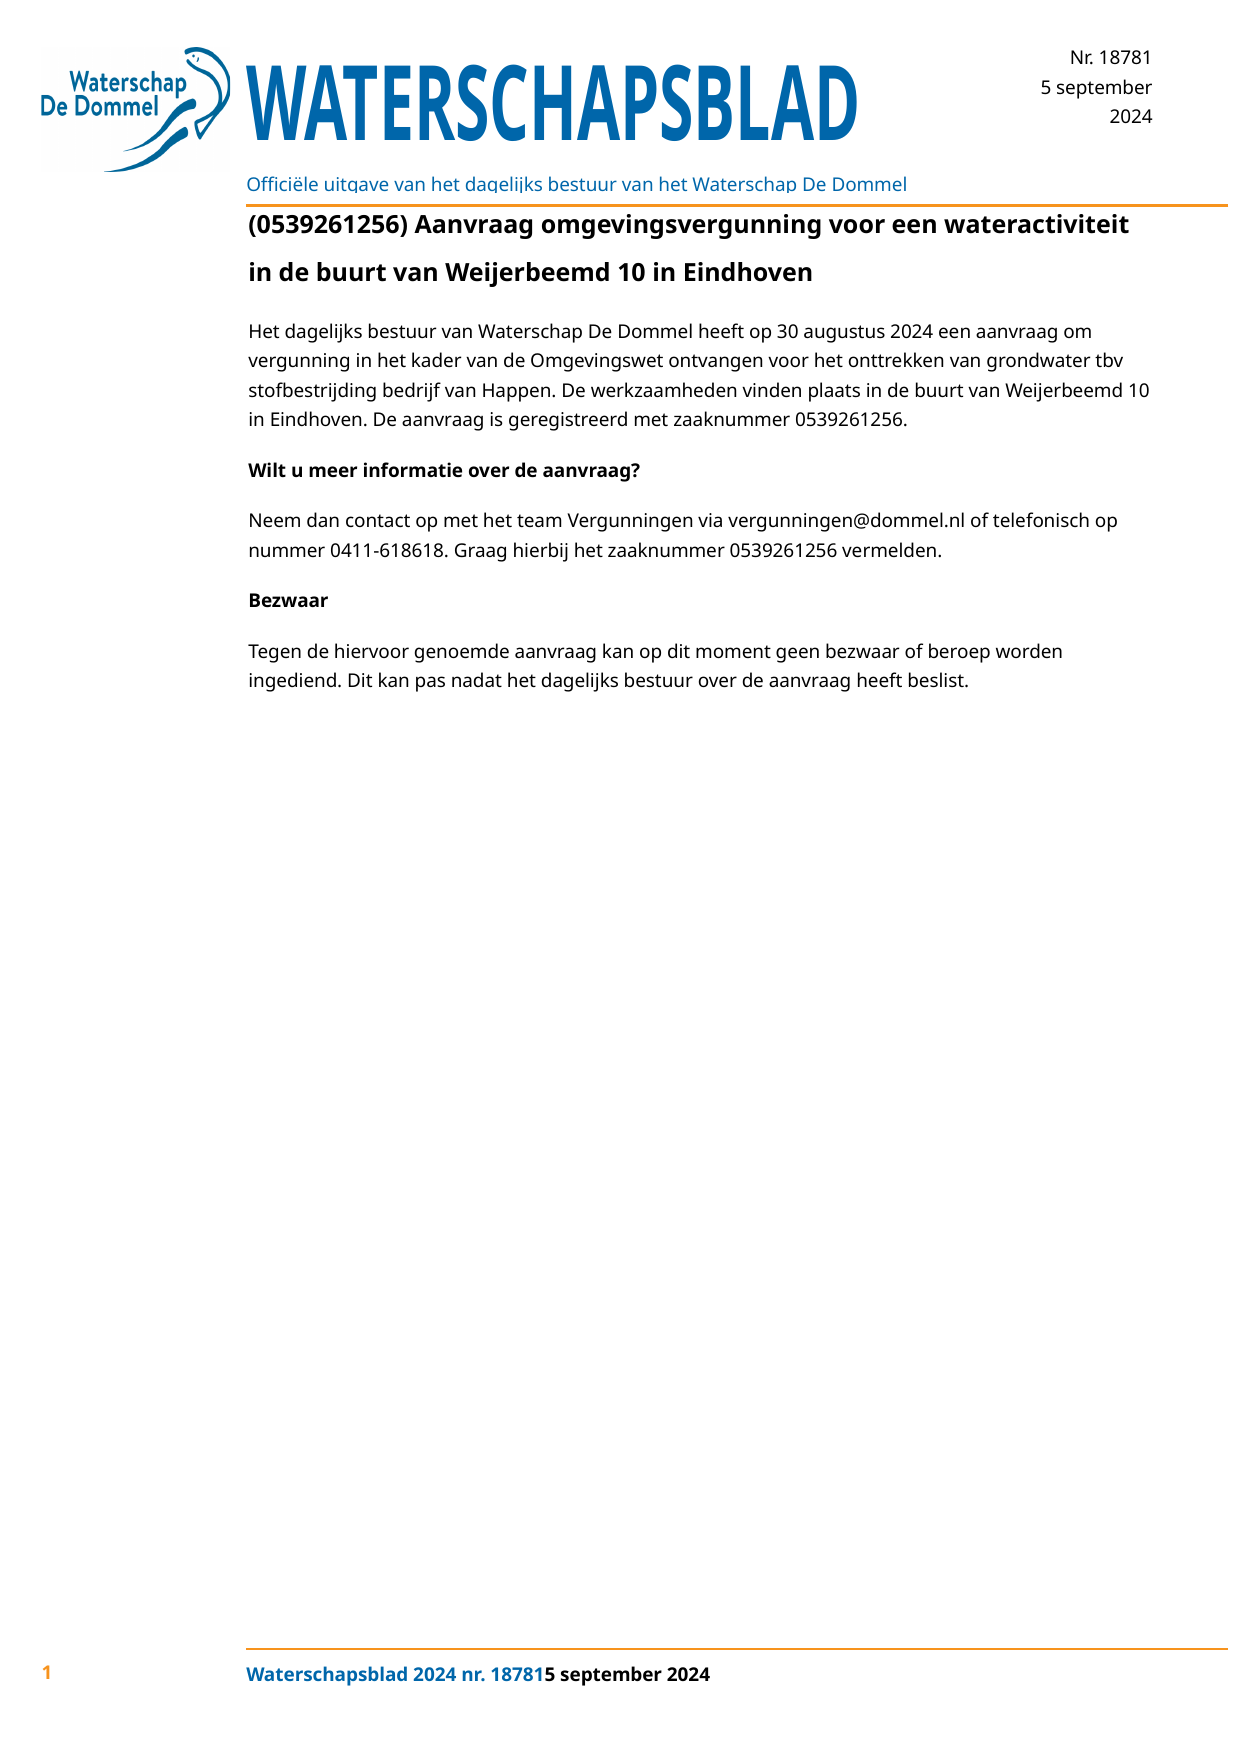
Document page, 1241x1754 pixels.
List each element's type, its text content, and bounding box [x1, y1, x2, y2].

text (0539261256) Aanvraag omgevingsvergunning voor een wateractiviteit in de buurt van Weijerbeemd 10 in Eindhoven [248, 207, 1152, 288]
text Tegen de hiervoor genoemde aanvraag kan op dit moment geen bezwaar of beroep worden ingediend. Dit kan pas nadat het dagelijks bestuur over de aanvraag heeft beslist. [248, 638, 1152, 693]
text Wilt u meer informatie over de aanvraag? [248, 457, 1152, 483]
picture [41, 47, 231, 172]
text Neem dan contact op met het team Vergunningen via vergunningen@dommel.nl of telefonisch op nummer 0411-618618. Graag hierbij het zaaknummer 0539261256 vermelden. [248, 507, 1152, 563]
text Het dagelijks bestuur van Waterschap De Dommel heeft op 30 augustus 2024 een aanvraag om vergunning in het kader van de Omgevingswet ontvangen voor het onttrekken van grondwater tbv stofbestrijding bedrijf van Happen. De werkzaamheden vinden plaats in de buurt van Weijerbeemd 10 in Eindhoven. De aanvraag is geregistreerd met zaaknummer 0539261256. [248, 318, 1152, 432]
text Bezwaar [248, 587, 1152, 613]
picture [204, 47, 231, 76]
picture [45, 99, 51, 111]
picture [198, 118, 210, 131]
